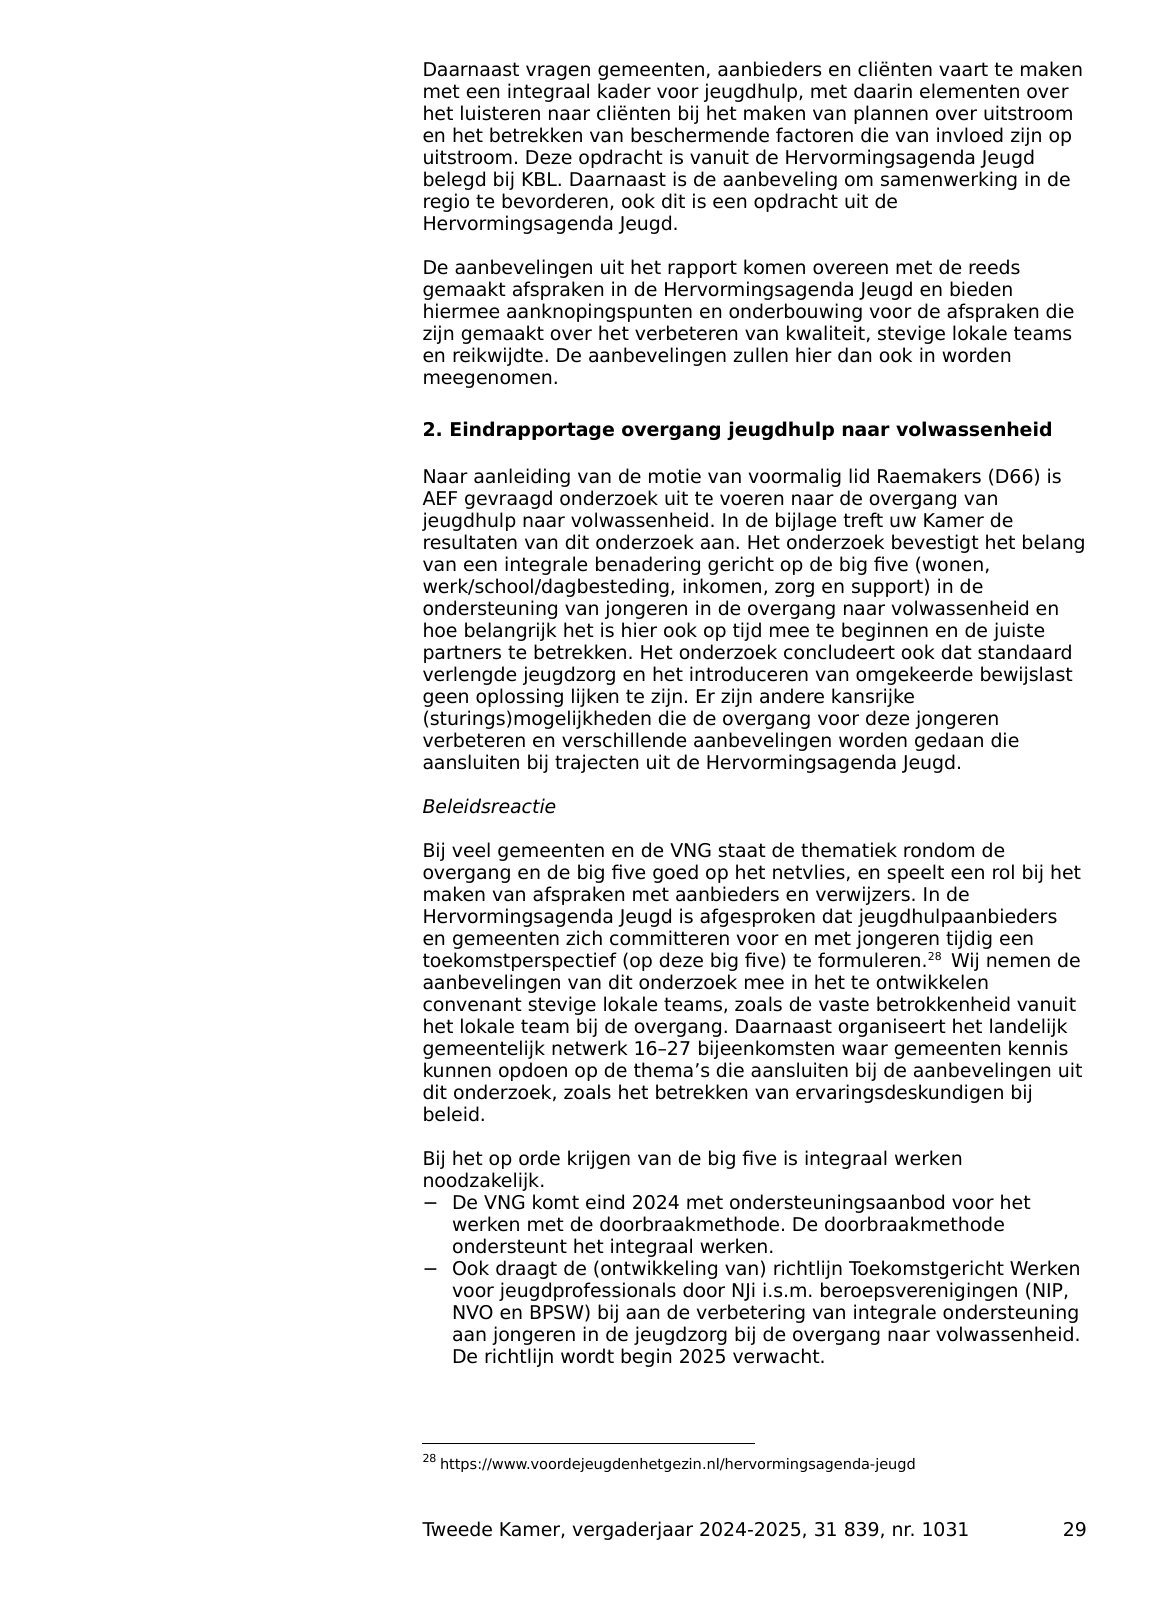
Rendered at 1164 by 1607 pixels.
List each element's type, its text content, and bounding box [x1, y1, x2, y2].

text − De VNG komt eind 2024 met ondersteuningsaanbod voor het werken met de doorbraakmethode. De doorbraakmethode ondersteunt het integraal werken. [422, 1192, 1087, 1258]
text Daarnaast vragen gemeenten, aanbieders en cliënten vaart te maken met een integraal kader voor jeugdhulp, met daarin elementen over het luisteren naar cliënten bij het maken van plannen over uitstroom en het betrekken van beschermende factoren die van invloed zijn op uitstroom. Deze opdracht is vanuit de Hervormingsagenda Jeugd belegd bij KBL. Daarnaast is de aanbeveling om samenwerking in de regio te bevorderen, ook dit is een opdracht uit de Hervormingsagenda Jeugd. [422, 59, 1087, 235]
text − Ook draagt de (ontwikkeling van) richtlijn Toekomstgericht Werken voor jeugdprofessionals door NJi i.s.m. beroepsverenigingen (NIP, NVO en BPSW) bij aan de verbetering van integrale ondersteuning aan jongeren in de jeugdzorg bij de overgang naar volwassenheid. De richtlijn wordt begin 2025 verwacht. [422, 1258, 1087, 1368]
text Naar aanleiding van de motie van voormalig lid Raemakers (D66) is AEF gevraagd onderzoek uit te voeren naar de overgang van jeugdhulp naar volwassenheid. In de bijlage treft uw Kamer de resultaten van dit onderzoek aan. Het onderzoek bevestigt het belang van een integrale benadering gericht op de big five (wonen, werk/school/dagbesteding, inkomen, zorg en support) in de ondersteuning van jongeren in de overgang naar volwassenheid en hoe belangrijk het is hier ook op tijd mee te beginnen en de juiste partners te betrekken. Het onderzoek concludeert ook dat standaard verlengde jeugdzorg en het introduceren van omgekeerde bewijslast geen oplossing lijken te zijn. Er zijn andere kansrijke (sturings)mogelijkheden die de overgang voor deze jongeren verbeteren en verschillende aanbevelingen worden gedaan die aansluiten bij trajecten uit de Hervormingsagenda Jeugd. [422, 466, 1087, 774]
text Bij het op orde krijgen van de big five is integraal werken noodzakelijk. [422, 1148, 1087, 1192]
text Bij veel gemeenten en de VNG staat de thematiek rondom de overgang en de big five goed op het netvlies, en speelt een rol bij het maken van afspraken met aanbieders en verwijzers. In de Hervormingsagenda Jeugd is afgesproken dat jeugdhulpaanbieders en gemeenten zich committeren voor en met jongeren tijdig een toekomstperspectief (op deze big five) te formuleren. Wij nemen de aanbevelingen van dit onderzoek mee in het te ontwikkelen convenant stevige lokale teams, zoals de vaste betrokkenheid vanuit het lokale team bij de overgang. Daarnaast organiseert het landelijk gemeentelijk netwerk 16–27 bijeenkomsten waar gemeenten kennis kunnen opdoen op de thema’s die aansluiten bij de aanbevelingen uit dit onderzoek, zoals het betrekken van ervaringsdeskundigen bij beleid. [422, 840, 1087, 1126]
subtitle 2. Eindrapportage overgang jeugdhulp naar volwassenheid [422, 419, 1087, 441]
subtitle Beleidsreactie [422, 796, 1087, 818]
text https://www.voordejeugdenhetgezin.nl/hervormingsagenda-jeugd [422, 1452, 1087, 1474]
text De aanbevelingen uit het rapport komen overeen met de reeds gemaakt afspraken in de Hervormingsagenda Jeugd en bieden hiermee aanknopingspunten en onderbouwing voor de afspraken die zijn gemaakt over het verbeteren van kwaliteit, stevige lokale teams en reikwijdte. De aanbevelingen zullen hier dan ook in worden meegenomen. [422, 257, 1087, 389]
